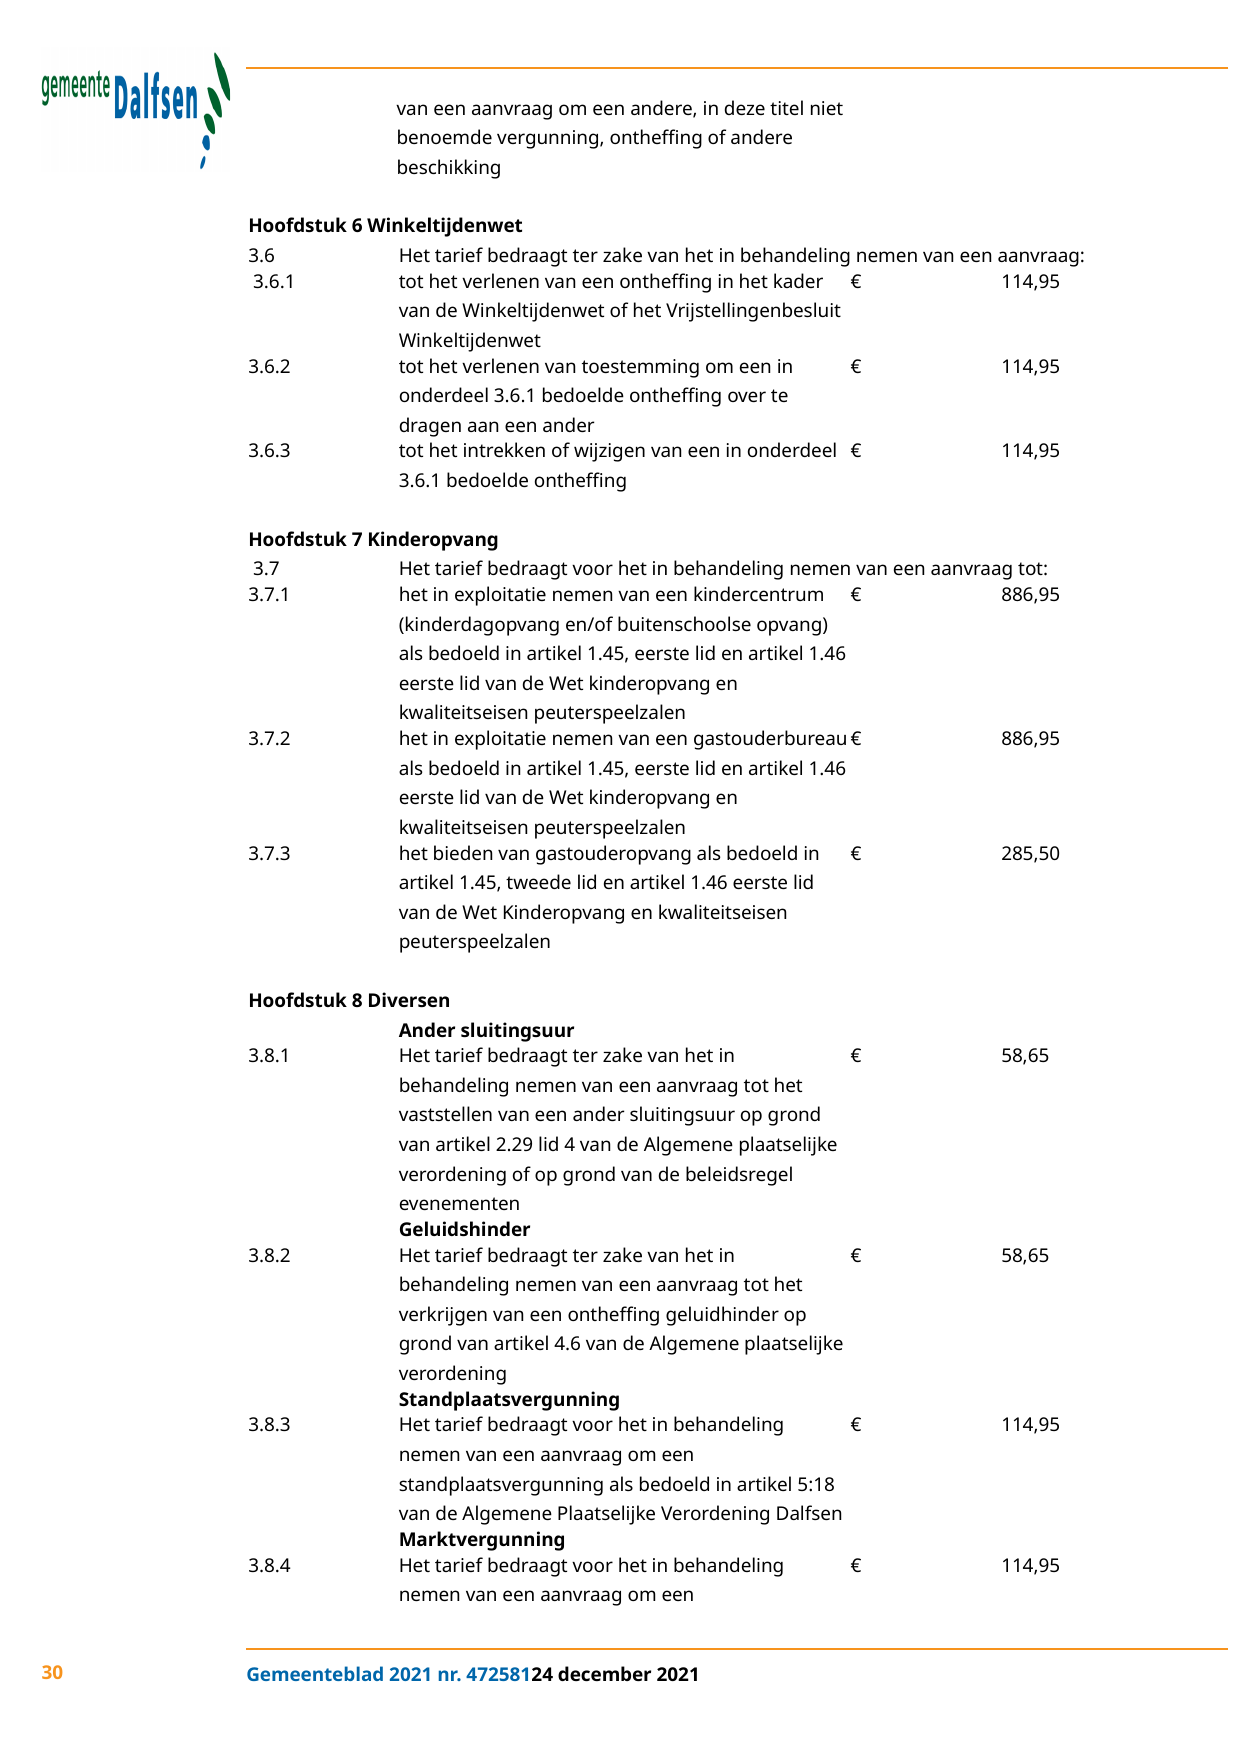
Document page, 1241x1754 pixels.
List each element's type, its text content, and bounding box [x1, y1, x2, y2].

table_cell 3.7.1 [248, 581, 398, 725]
table_cell tot het verlenen van een ontheffing in het kader van de Winkeltijdenwet of het Vrijstellingenbesluit Winkeltijdenwet [399, 268, 850, 353]
table_cell Het tarief bedraagt voor het in behandeling nemen van een aanvraag om een standplaatsvergunning als bedoeld in artikel 5:18 van de Algemene Plaatselijke Verordening Dalfsen [399, 1412, 850, 1526]
text Hoofdstuk 7 Kinderopvang [248, 526, 1152, 552]
table_cell € [850, 1242, 1001, 1386]
table_header [855, 95, 1003, 180]
table_cell Het tarief bedraagt ter zake van het in behandeling nemen van een aanvraag tot het verkrijgen van een ontheffing geluidhinder op grond van artikel 4.6 van de Algemene plaatselijke verordening [399, 1242, 850, 1386]
table_cell [248, 1386, 398, 1412]
table_cell € [850, 353, 1001, 438]
table_cell 114,95 [1001, 1412, 1152, 1526]
table_header [248, 1017, 398, 1042]
table_header Het tarief bedraagt voor het in behandeling nemen van een aanvraag tot: [399, 556, 1152, 581]
table_cell [248, 1216, 398, 1242]
table_header Het tarief bedraagt ter zake van het in behandeling nemen van een aanvraag: [399, 242, 1152, 268]
table_cell het bieden van gastouderopvang als bedoeld in artikel 1.45, tweede lid en artikel 1.46 eerste lid van de Wet Kinderopvang en kwaliteitseisen peuterspeelzalen [399, 840, 850, 954]
table_header Ander sluitingsuur [399, 1017, 1152, 1042]
table_cell tot het verlenen van toestemming om een in onderdeel 3.6.1 bedoelde ontheffing over te dragen aan een ander [399, 353, 850, 438]
table_cell 3.7.3 [248, 840, 398, 954]
table_cell € [850, 1043, 1001, 1216]
table_cell tot het intrekken of wijzigen van een in onderdeel 3.6.1 bedoelde ontheffing [399, 438, 850, 493]
table_cell Standplaatsvergunning [399, 1386, 1152, 1412]
table_cell 3.8.3 [248, 1412, 398, 1526]
table_cell € [850, 438, 1001, 493]
table_cell € [850, 581, 1001, 725]
text Hoofdstuk 8 Diversen [248, 987, 1152, 1013]
table_cell het in exploitatie nemen van een kindercentrum (kinderdagopvang en/of buitenschoolse opvang) als bedoeld in artikel 1.45, eerste lid en artikel 1.46 eerste lid van de Wet kinderopvang en kwaliteitseisen peuterspeelzalen [399, 581, 850, 725]
table_cell 114,95 [1001, 438, 1152, 493]
table_cell € [850, 1412, 1001, 1526]
table_cell 3.6.2 [248, 353, 398, 438]
table_header 3.6 [248, 242, 398, 268]
table_cell het in exploitatie nemen van een gastouderbureau als bedoeld in artikel 1.45, eerste lid en artikel 1.46 eerste lid van de Wet kinderopvang en kwaliteitseisen peuterspeelzalen [399, 725, 850, 840]
table_cell 285,50 [1001, 840, 1152, 954]
table_cell 3.6.1 [248, 268, 398, 353]
table_header [248, 95, 396, 180]
table_cell € [850, 840, 1001, 954]
table_cell Marktvergunning [399, 1526, 1152, 1552]
table_cell 3.6.3 [248, 438, 398, 493]
table_cell 886,95 [1001, 725, 1152, 840]
table_cell [248, 1526, 398, 1552]
table_cell 58,65 [1001, 1043, 1152, 1216]
text Hoofdstuk 6 Winkeltijdenwet [248, 212, 1152, 238]
table_cell 886,95 [1001, 581, 1152, 725]
table_cell 3.8.2 [248, 1242, 398, 1386]
table_cell 3.7.2 [248, 725, 398, 840]
table_header 3.7 [248, 556, 398, 581]
table_header [1003, 95, 1152, 180]
picture [41, 47, 231, 172]
table_cell Geluidshinder [399, 1216, 1152, 1242]
table_cell 114,95 [1001, 353, 1152, 438]
table_header van een aanvraag om een andere, in deze titel niet benoemde vergunning, ontheffing of andere beschikking [396, 95, 855, 180]
table_cell Het tarief bedraagt ter zake van het in behandeling nemen van een aanvraag tot het vaststellen van een ander sluitingsuur op grond van artikel 2.29 lid 4 van de Algemene plaatselijke verordening of op grond van de beleidsregel evenementen [399, 1043, 850, 1216]
table_cell 3.8.1 [248, 1043, 398, 1216]
table_cell Het tarief bedraagt voor het in behandeling nemen van een aanvraag om een [399, 1552, 850, 1607]
table_cell € [850, 268, 1001, 353]
table_cell 3.8.4 [248, 1552, 398, 1607]
table_cell 114,95 [1001, 1552, 1152, 1607]
table_cell 114,95 [1001, 268, 1152, 353]
table_cell 58,65 [1001, 1242, 1152, 1386]
table_cell € [850, 725, 1001, 840]
table_cell € [850, 1552, 1001, 1607]
